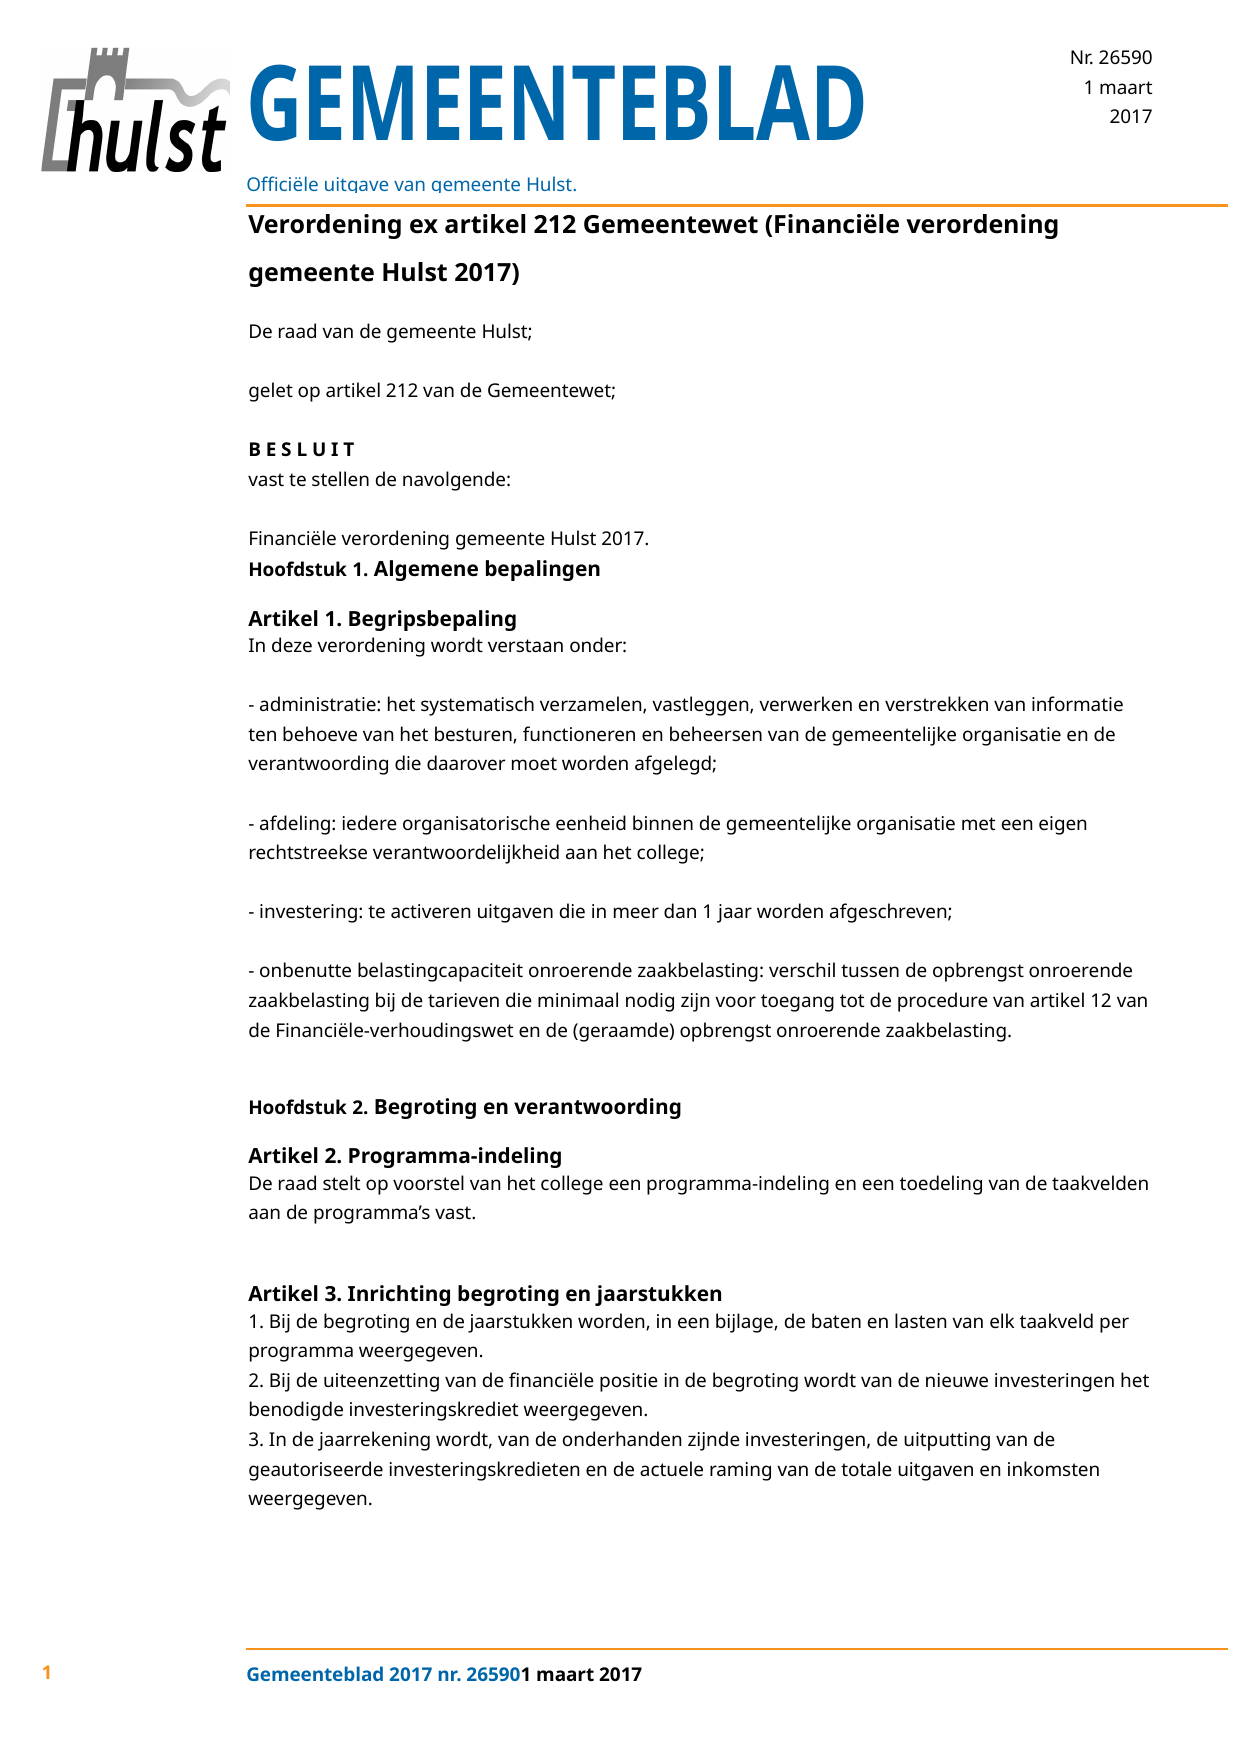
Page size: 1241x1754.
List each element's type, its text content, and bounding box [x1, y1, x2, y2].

text Hoofdstuk 2. Begroting en verantwoording [248, 1092, 1152, 1121]
text Hoofdstuk 1. Algemene bepalingen [248, 554, 1152, 583]
text - onbenutte belastingcapaciteit onroerende zaakbelasting: verschil tussen de opbrengst onroerende zaakbelasting bij de tarieven die minimaal nodig zijn voor toegang tot de procedure van artikel 12 van de Financiële-verhoudingswet en de (geraamde) opbrengst onroerende zaakbelasting. [248, 958, 1152, 1043]
text Artikel 1. Begripsbepaling [248, 604, 1152, 632]
text - administratie: het systematisch verzamelen, vastleggen, verwerken en verstrekken van informatie ten behoeve van het besturen, functioneren en beheersen van de gemeentelijke organisatie en de verantwoording die daarover moet worden afgelegd; [248, 691, 1152, 776]
text De raad van de gemeente Hulst; [248, 318, 1152, 344]
picture [41, 47, 231, 172]
text 1. Bij de begroting en de jaarstukken worden, in een bijlage, de baten en lasten van elk taakveld per programma weergegeven. [248, 1308, 1152, 1363]
text vast te stellen de navolgende: [248, 466, 1152, 492]
text De raad stelt op voorstel van het college een programma-indeling en een toedeling van de taakvelden aan de programma’s vast. [248, 1170, 1152, 1225]
text B E S L U I T [248, 436, 1152, 462]
text Artikel 3. Inrichting begroting en jaarstukken [248, 1279, 1152, 1308]
text - investering: te activeren uitgaven die in meer dan 1 jaar worden afgeschreven; [248, 898, 1152, 924]
text 2. Bij de uiteenzetting van de financiële positie in de begroting wordt van de nieuwe investeringen het benodigde investeringskrediet weergegeven. [248, 1367, 1152, 1422]
text Financiële verordening gemeente Hulst 2017. [248, 525, 1152, 551]
text 3. In de jaarrekening wordt, van de onderhanden zijnde investeringen, de uitputting van de geautoriseerde investeringskredieten en de actuele raming van de totale uitgaven en inkomsten weergegeven. [248, 1426, 1152, 1511]
text Artikel 2. Programma-indeling [248, 1141, 1152, 1170]
text Verordening ex artikel 212 Gemeentewet (Financiële verordening gemeente Hulst 2017) [248, 207, 1152, 288]
text gelet op artikel 212 van de Gemeentewet; [248, 377, 1152, 403]
text In deze verordening wordt verstaan onder: [248, 632, 1152, 658]
text - afdeling: iedere organisatorische eenheid binnen de gemeentelijke organisatie met een eigen rechtstreekse verantwoordelijkheid aan het college; [248, 810, 1152, 865]
